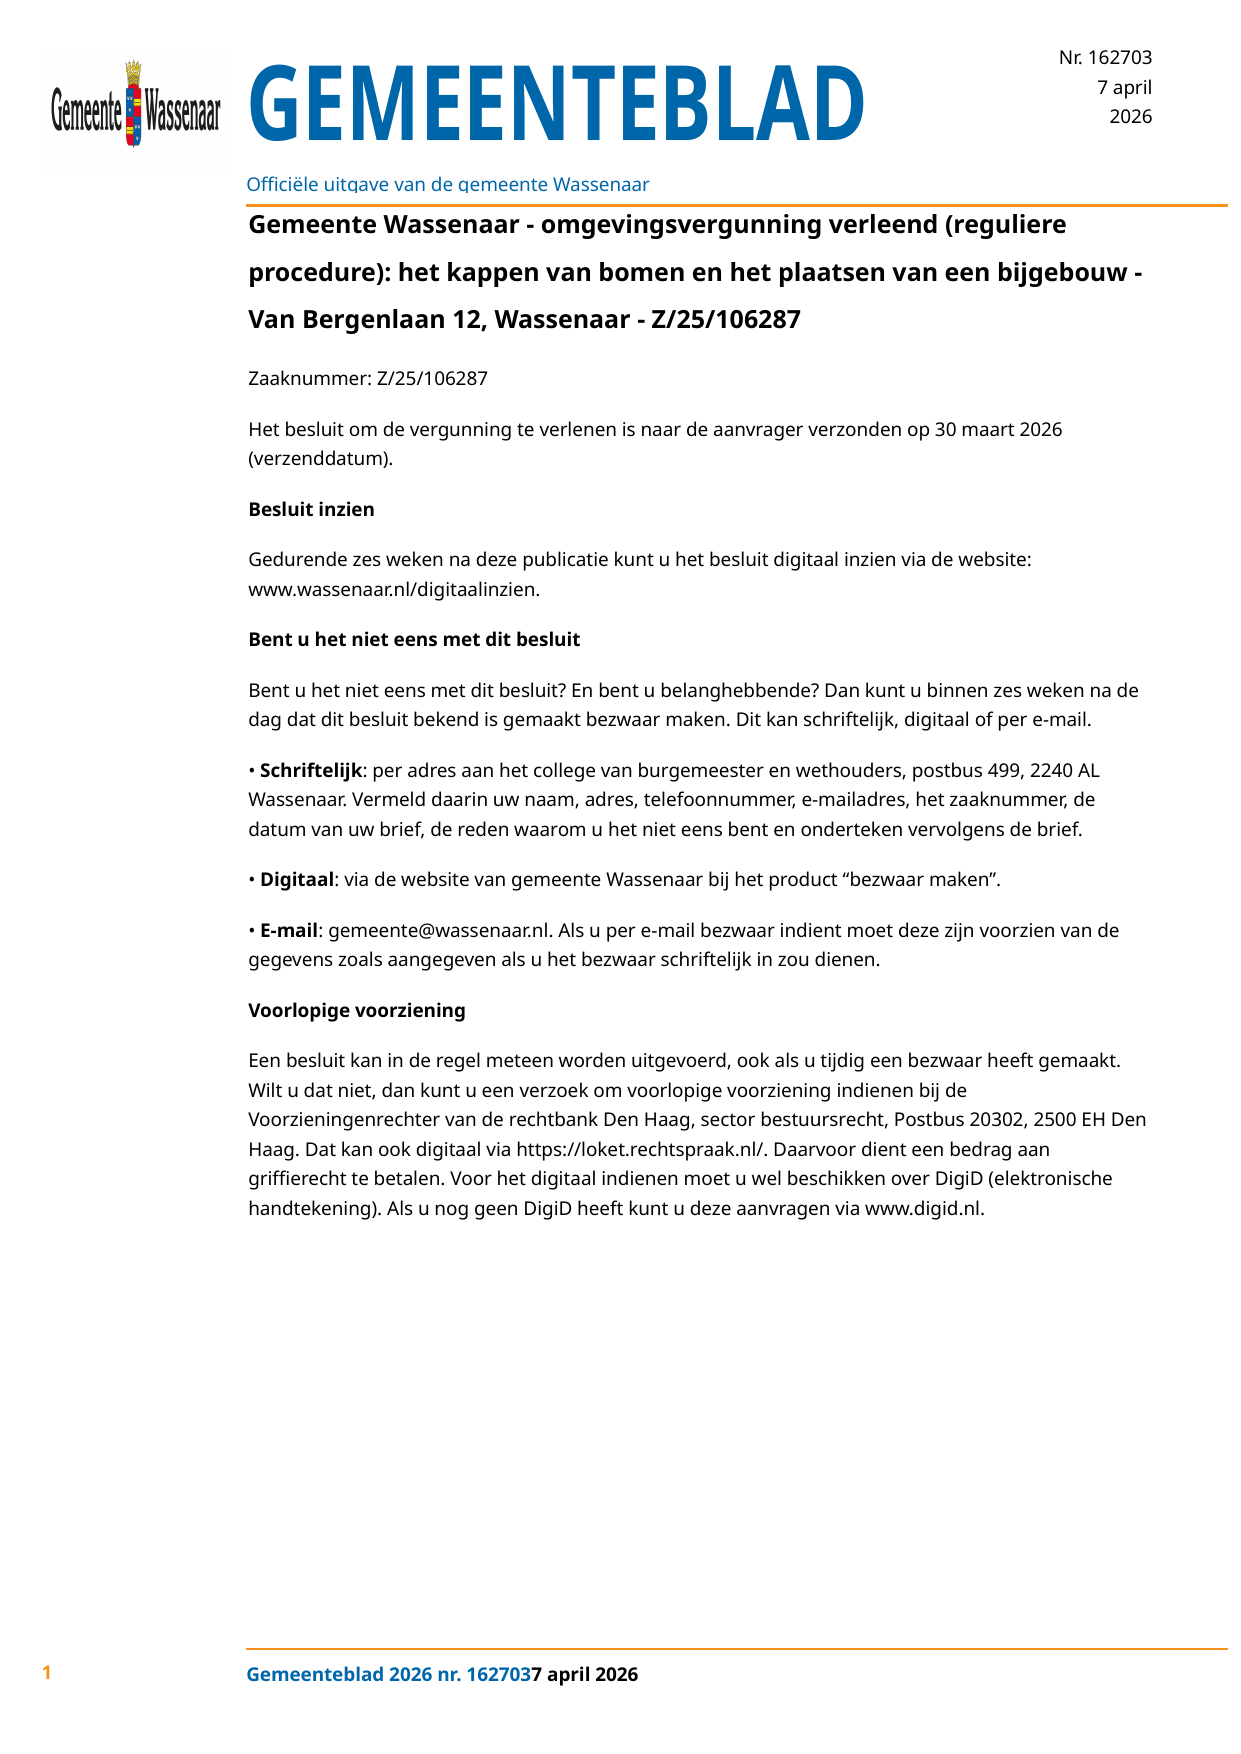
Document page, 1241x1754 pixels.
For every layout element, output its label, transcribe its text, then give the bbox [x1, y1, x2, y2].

text Gedurende zes weken na deze publicatie kunt u het besluit digitaal inzien via de website: www.wassenaar.nl/digitaalinzien. [248, 546, 1152, 602]
text Bent u het niet eens met dit besluit [248, 626, 1152, 652]
picture [41, 47, 231, 172]
text Besluit inzien [248, 496, 1152, 522]
text • Digitaal: via de website van gemeente Wassenaar bij het product “bezwaar maken”. [248, 866, 1152, 892]
text Het besluit om de vergunning te verlenen is naar de aanvrager verzonden op 30 maart 2026 (verzenddatum). [248, 416, 1152, 471]
text • Schriftelijk: per adres aan het college van burgemeester en wethouders, postbus 499, 2240 AL Wassenaar. Vermeld daarin uw naam, adres, telefoonnummer, e-mailadres, het zaaknummer, de datum van uw brief, de reden waarom u het niet eens bent en onderteken vervolgens de brief. [248, 757, 1152, 842]
text Gemeente Wassenaar - omgevingsvergunning verleend (reguliere procedure): het kappen van bomen en het plaatsen van een bijgebouw - Van Bergenlaan 12, Wassenaar - Z/25/106287 [248, 207, 1152, 336]
text Bent u het niet eens met dit besluit? En bent u belanghebbende? Dan kunt u binnen zes weken na de dag dat dit besluit bekend is gemaakt bezwaar maken. Dit kan schriftelijk, digitaal of per e-mail. [248, 677, 1152, 732]
text • E-mail: gemeente@wassenaar.nl. Als u per e-mail bezwaar indient moet deze zijn voorzien van de gegevens zoals aangegeven als u het bezwaar schriftelijk in zou dienen. [248, 917, 1152, 972]
text Een besluit kan in de regel meteen worden uitgevoerd, ook als u tijdig een bezwaar heeft gemaakt. Wilt u dat niet, dan kunt u een verzoek om voorlopige voorziening indienen bij de Voorzieningenrechter van de rechtbank Den Haag, sector bestuursrecht, Postbus 20302, 2500 EH Den Haag. Dat kan ook digitaal via https://loket.rechtspraak.nl/. Daarvoor dient een bedrag aan griffierecht te betalen. Voor het digitaal indienen moet u wel beschikken over DigiD (elektronische handtekening). Als u nog geen DigiD heeft kunt u deze aanvragen via www.digid.nl. [248, 1047, 1152, 1221]
text Voorlopige voorziening [248, 997, 1152, 1022]
text Zaaknummer: Z/25/106287 [248, 366, 1152, 391]
